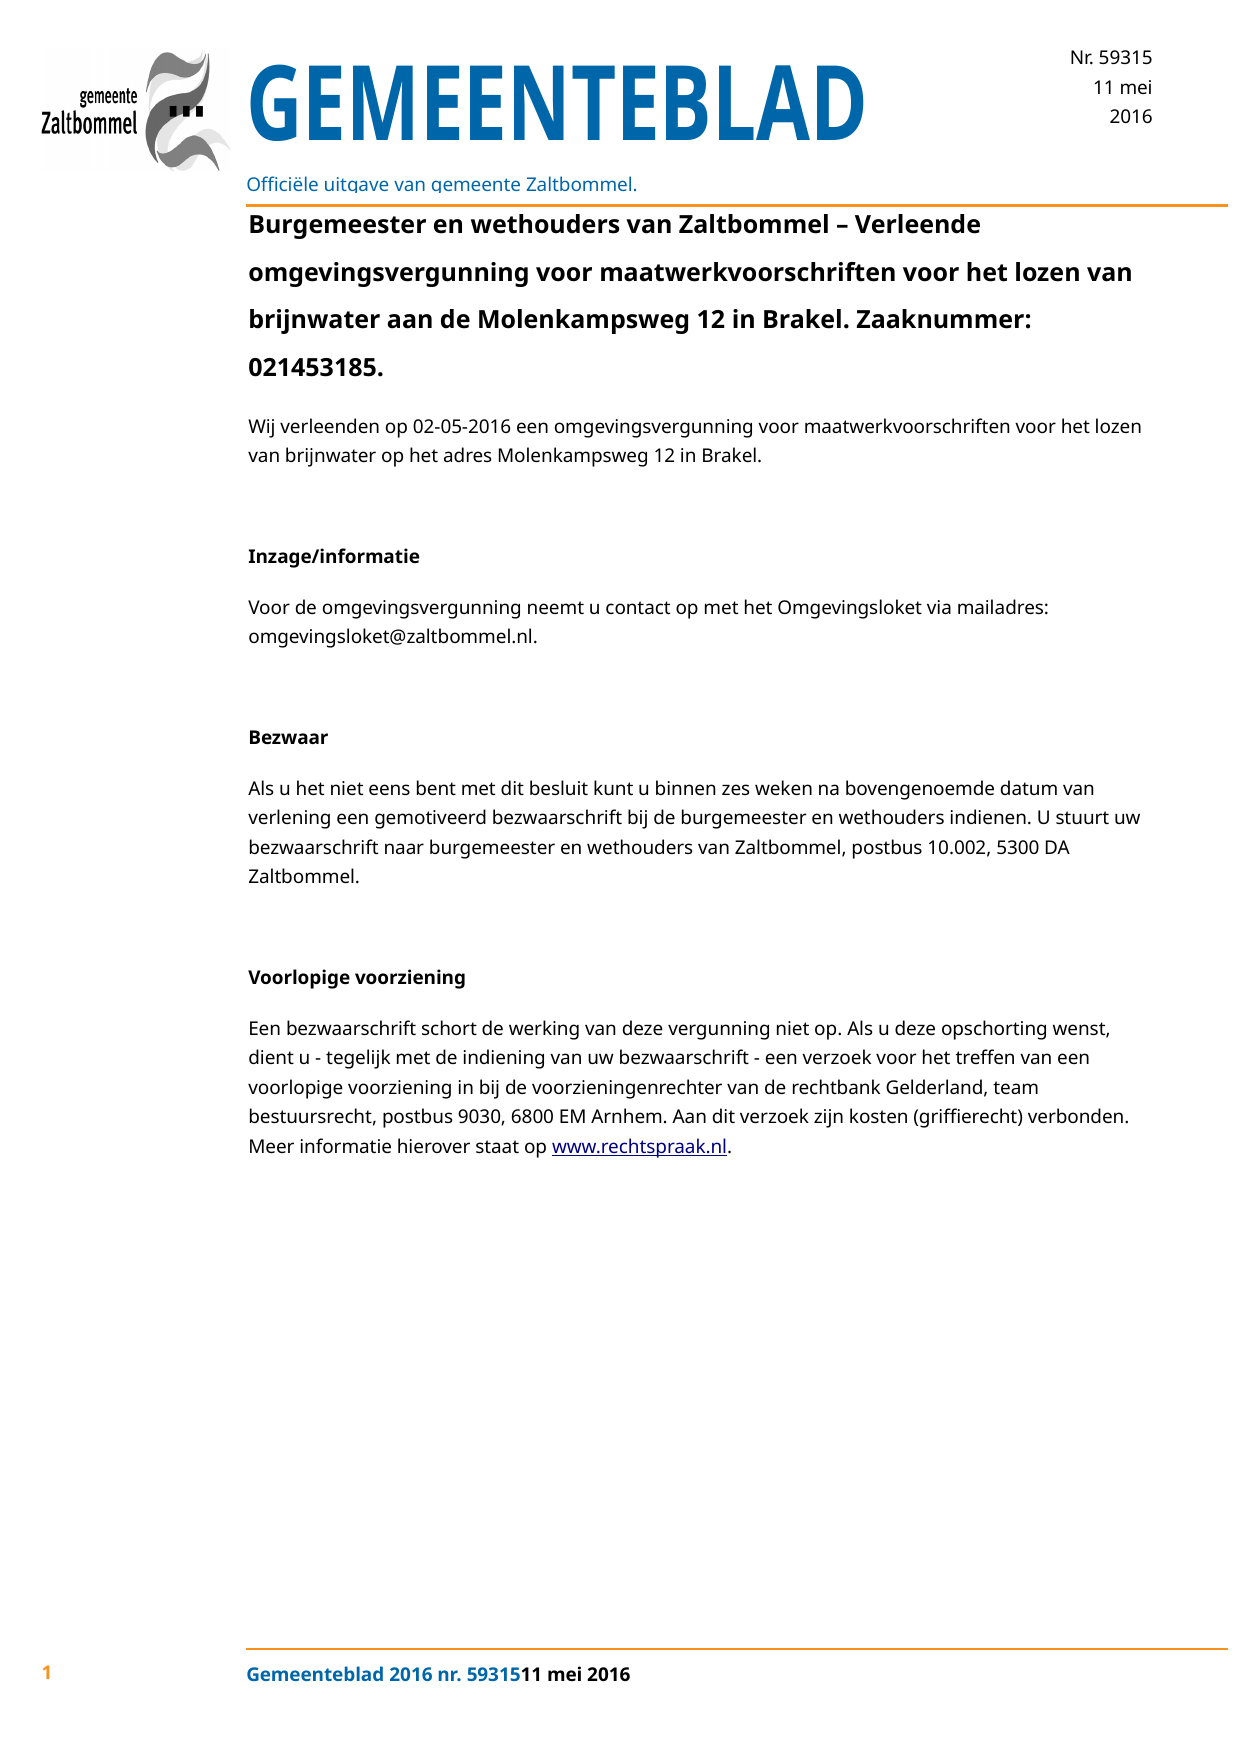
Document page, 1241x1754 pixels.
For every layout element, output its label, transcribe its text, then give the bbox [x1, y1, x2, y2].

text Wij verleenden op 02-05-2016 een omgevingsvergunning voor maatwerkvoorschriften voor het lozen van brijnwater op het adres Molenkampsweg 12 in Brakel. [248, 413, 1152, 468]
picture [41, 47, 231, 172]
text Voorlopige voorziening [248, 964, 1152, 990]
text Een bezwaarschrift schort de werking van deze vergunning niet op. Als u deze opschorting wenst, dient u - tegelijk met de indiening van uw bezwaarschrift - een verzoek voor het treffen van een voorlopige voorziening in bij de voorzieningenrechter van de rechtbank Gelderland, team bestuursrecht, postbus 9030, 6800 EM Arnhem. Aan dit verzoek zijn kosten (griffierecht) verbonden. Meer informatie hierover staat op www.rechtspraak.nl. [248, 1015, 1152, 1159]
text Burgemeester en wethouders van Zaltbommel – Verleende omgevingsvergunning voor maatwerkvoorschriften voor het lozen van brijnwater aan de Molenkampsweg 12 in Brakel. Zaaknummer: 021453185. [248, 207, 1152, 384]
text Inzage/informatie [248, 543, 1152, 569]
text Als u het niet eens bent met dit besluit kunt u binnen zes weken na bovengenoemde datum van verlening een gemotiveerd bezwaarschrift bij de burgemeester en wethouders indienen. U stuurt uw bezwaarschrift naar burgemeester en wethouders van Zaltbommel, postbus 10.002, 5300 DA Zaltbommel. [248, 775, 1152, 889]
text Voor de omgevingsvergunning neemt u contact op met het Omgevingsloket via mailadres: omgevingsloket@zaltbommel.nl. [248, 594, 1152, 649]
text Bezwaar [248, 724, 1152, 750]
